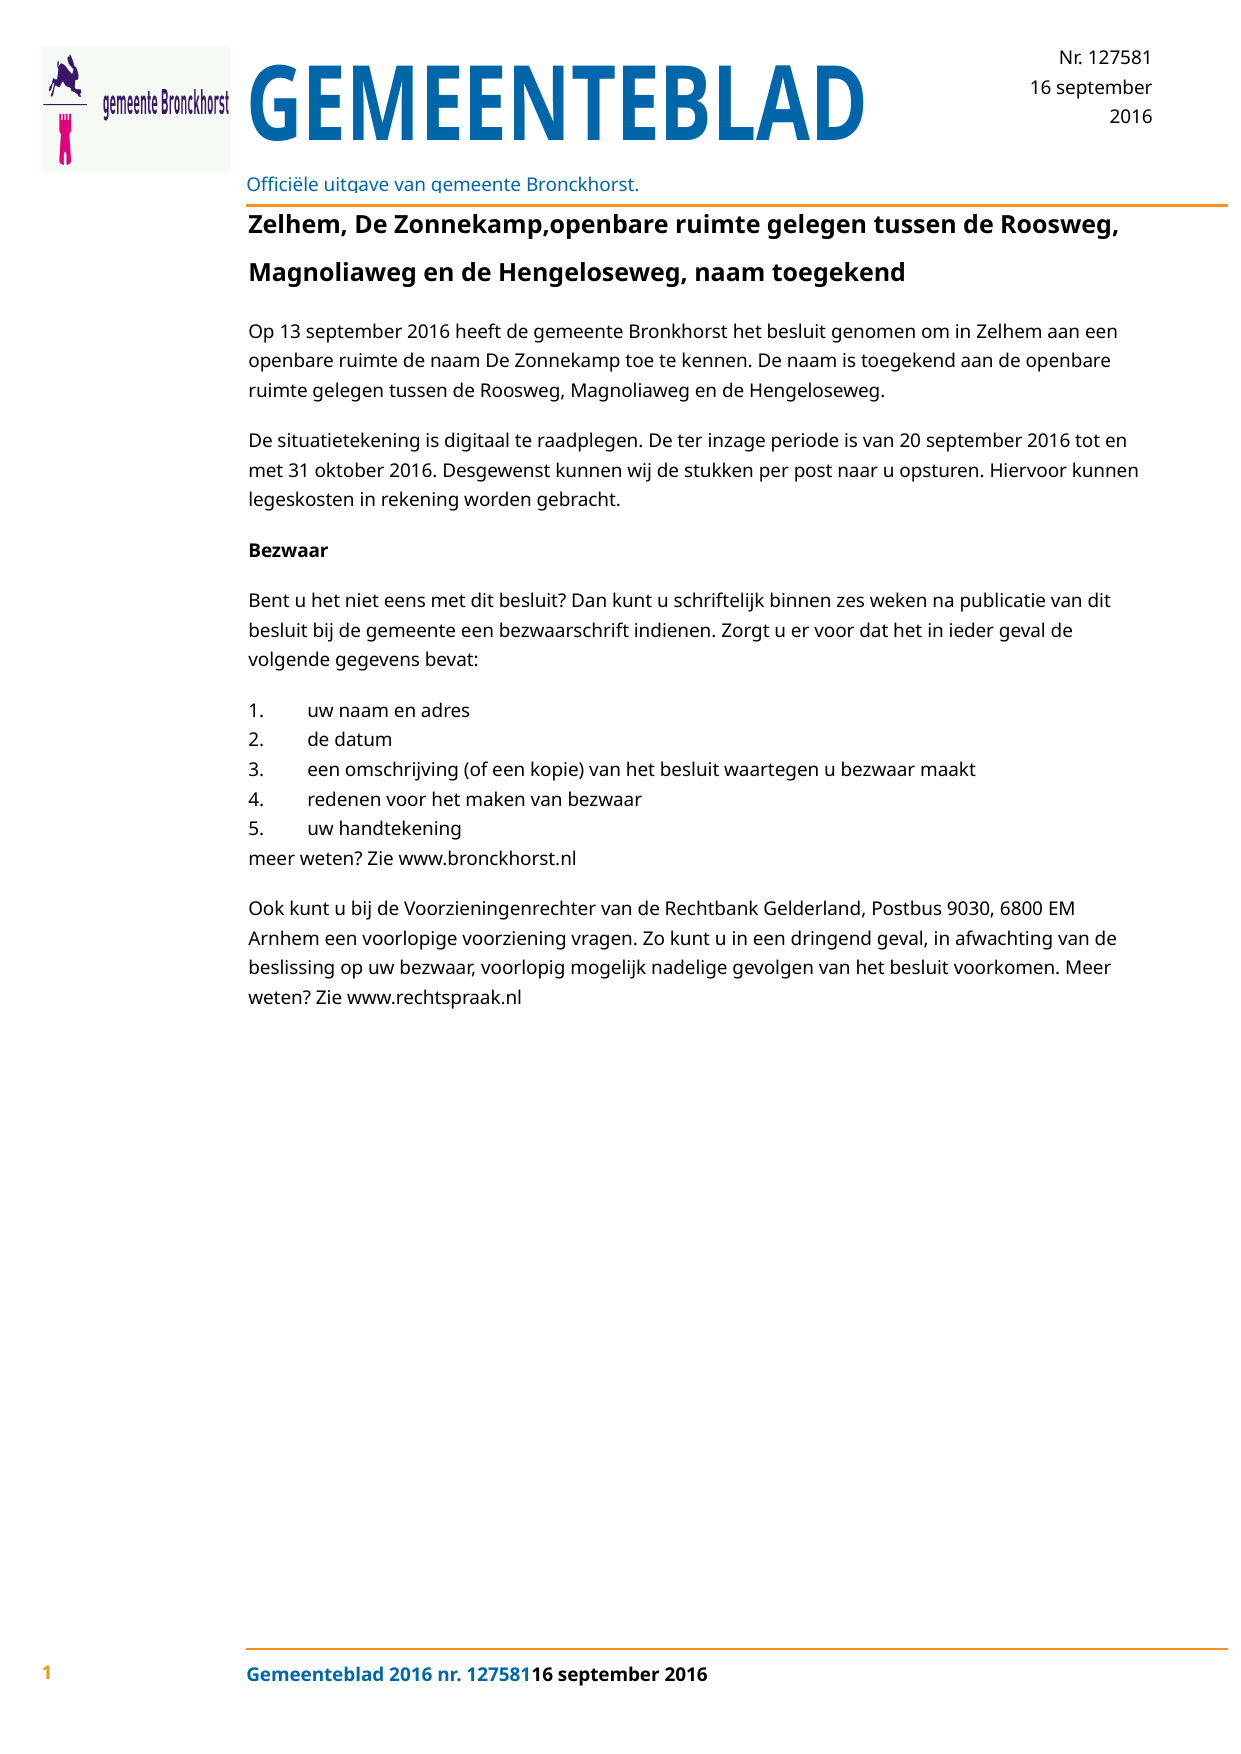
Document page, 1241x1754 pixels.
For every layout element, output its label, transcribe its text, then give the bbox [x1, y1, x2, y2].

list redenen voor het maken van bezwaar [248, 786, 1152, 812]
list uw naam en adres [248, 697, 1152, 723]
list de datum [248, 727, 1152, 752]
list uw handtekening [248, 815, 1152, 841]
list een omschrijving (of een kopie) van het besluit waartegen u bezwaar maakt [248, 756, 1152, 782]
text Ook kunt u bij de Voorzieningenrechter van de Rechtbank Gelderland, Postbus 9030, 6800 EM Arnhem een voorlopige voorziening vragen. Zo kunt u in een dringend geval, in afwachting van de beslissing op uw bezwaar, voorlopig mogelijk nadelige gevolgen van het besluit voorkomen. Meer weten? Zie www.rechtspraak.nl [248, 895, 1152, 1010]
text Bent u het niet eens met dit besluit? Dan kunt u schriftelijk binnen zes weken na publicatie van dit besluit bij de gemeente een bezwaarschrift indienen. Zorgt u er voor dat het in ieder geval de volgende gegevens bevat: [248, 587, 1152, 672]
text Op 13 september 2016 heeft de gemeente Bronkhorst het besluit genomen om in Zelhem aan een openbare ruimte de naam De Zonnekamp toe te kennen. De naam is toegekend aan de openbare ruimte gelegen tussen de Roosweg, Magnoliaweg en de Hengeloseweg. [248, 318, 1152, 403]
picture [41, 47, 231, 172]
text meer weten? Zie www.bronckhorst.nl [248, 845, 1152, 871]
text Zelhem, De Zonnekamp,openbare ruimte gelegen tussen de Roosweg, Magnoliaweg en de Hengeloseweg, naam toegekend [248, 207, 1152, 288]
text De situatietekening is digitaal te raadplegen. De ter inzage periode is van 20 september 2016 tot en met 31 oktober 2016. Desgewenst kunnen wij de stukken per post naar u opsturen. Hiervoor kunnen legeskosten in rekening worden gebracht. [248, 427, 1152, 512]
text Bezwaar [248, 537, 1152, 563]
